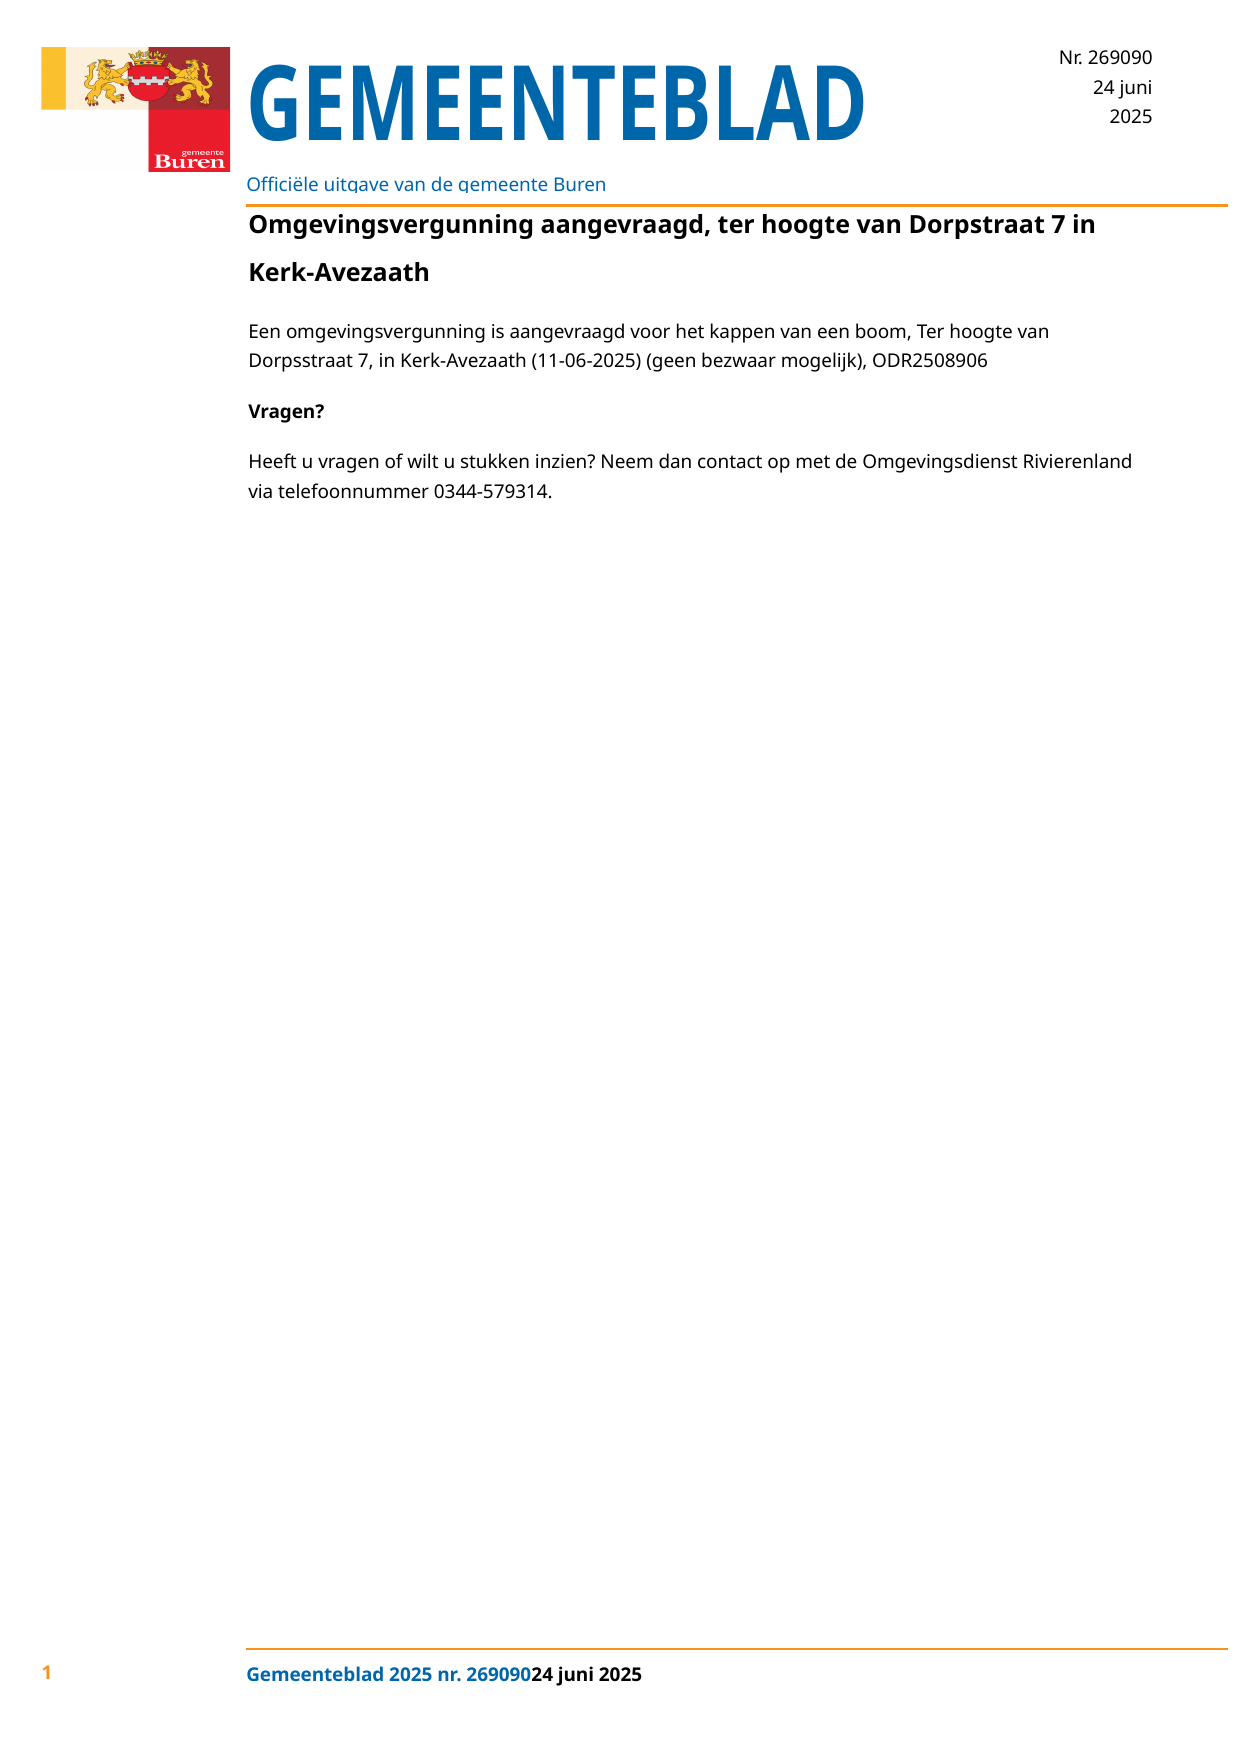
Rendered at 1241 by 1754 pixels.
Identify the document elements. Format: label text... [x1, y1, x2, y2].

text Een omgevingsvergunning is aangevraagd voor het kappen van een boom, Ter hoogte van Dorpsstraat 7, in Kerk-Avezaath (11-06-2025) (geen bezwaar mogelijk), ODR2508906 [248, 318, 1152, 373]
text Heeft u vragen of wilt u stukken inzien? Neem dan contact op met de Omgevingsdienst Rivierenland via telefoonnummer 0344-579314. [248, 448, 1152, 504]
picture [41, 47, 231, 172]
text Omgevingsvergunning aangevraagd, ter hoogte van Dorpstraat 7 in Kerk-Avezaath [248, 207, 1152, 288]
text Vragen? [248, 398, 1152, 424]
